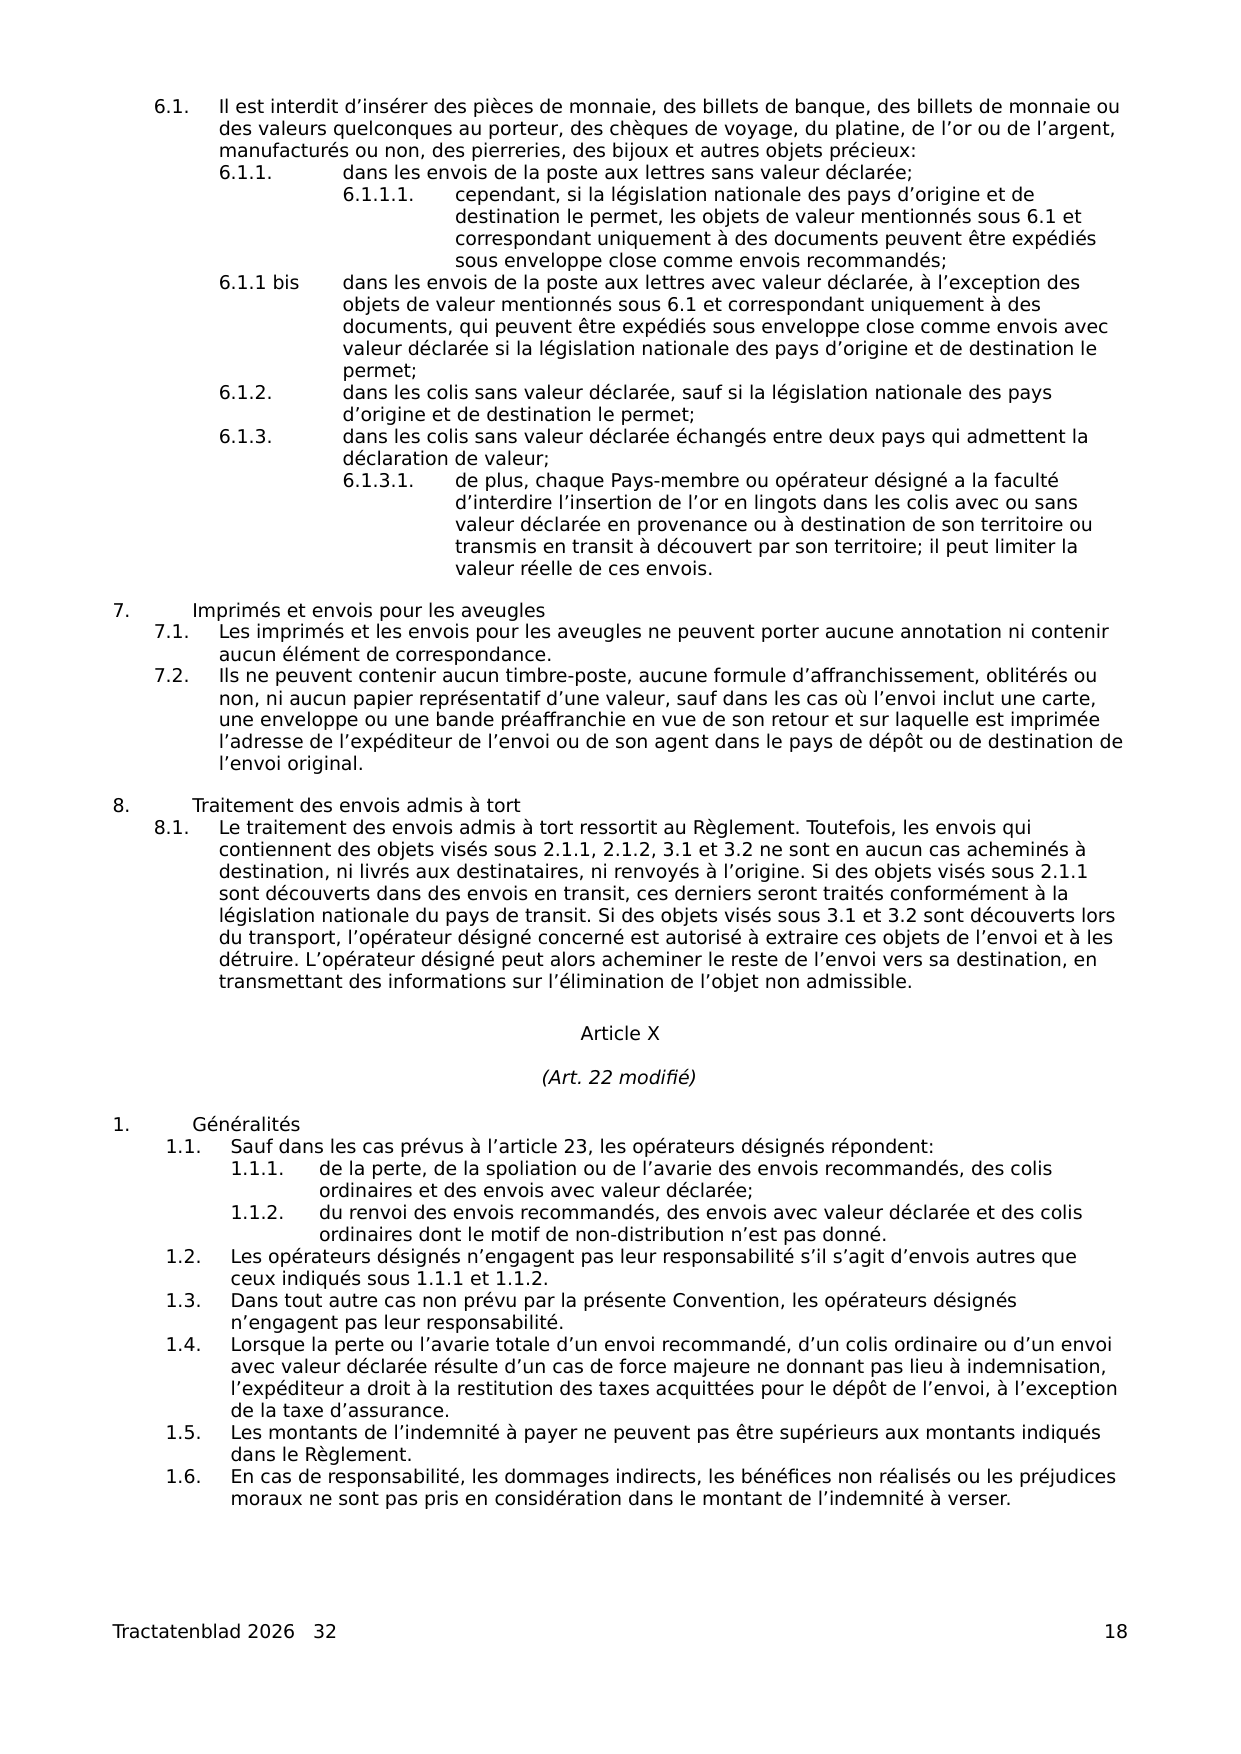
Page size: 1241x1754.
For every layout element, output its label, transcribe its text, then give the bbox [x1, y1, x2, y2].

text 1.4. Lorsque la perte ou l’avarie totale d’un envoi recommandé, d’un colis ordinaire ou d’un envoi avec valeur déclarée résulte d’un cas de force majeure ne donnant pas lieu à indemnisation, l’expéditeur a droit à la restitution des taxes acquittées pour le dépôt de l’envoi, à l’exception de la taxe d’assurance. [165, 1334, 1128, 1422]
text 1.5. Les montants de l’indemnité à payer ne peuvent pas être supérieurs aux montants indiqués dans le Règlement. [165, 1422, 1128, 1466]
text 7. Imprimés et envois pour les aveugles [112, 599, 1128, 621]
text 7.2. Ils ne peuvent contenir aucun timbre-poste, aucune formule d’affranchissement, oblitérés ou non, ni aucun papier représentatif d’une valeur, sauf dans les cas où l’envoi inclut une carte, une enveloppe ou une bande préaffranchie en vue de son retour et sur laquelle est imprimée l’adresse de l’expéditeur de l’envoi ou de son agent dans le pays de dépôt ou de destination de l’envoi original. [153, 665, 1128, 775]
text 6.1.1.1. cependant, si la législation nationale des pays d’origine et de destination le permet, les objets de valeur mentionnés sous 6.1 et correspondant uniquement à des documents peuvent être expédiés sous enveloppe close comme envois recommandés; [342, 184, 1128, 272]
text 1.3. Dans tout autre cas non prévu par la présente Convention, les opérateurs désignés n’engagent pas leur responsabilité. [165, 1290, 1128, 1334]
text 6.1. Il est interdit d’insérer des pièces de monnaie, des billets de banque, des billets de monnaie ou des valeurs quelconques au porteur, des chèques de voyage, du platine, de l’or ou de l’argent, manufacturés ou non, des pierreries, des bijoux et autres objets précieux: [153, 96, 1128, 162]
text 6.1.3. dans les colis sans valeur déclarée échangés entre deux pays qui admettent la déclaration de valeur; [218, 426, 1128, 469]
text 8.1. Le traitement des envois admis à tort ressortit au Règlement. Toutefois, les envois qui contiennent des objets visés sous 2.1.1, 2.1.2, 3.1 et 3.2 ne sont en aucun cas acheminés à destination, ni livrés aux destinataires, ni renvoyés à l’origine. Si des objets visés sous 2.1.1 sont découverts dans des envois en transit, ces derniers seront traités conformément à la législation nationale du pays de transit. Si des objets visés sous 3.1 et 3.2 sont découverts lors du transport, l’opérateur désigné concerné est autorisé à extraire ces objets de l’envoi et à les détruire. L’opérateur désigné peut alors acheminer le reste de l’envoi vers sa destination, en transmettant des informations sur l’élimination de l’objet non admissible. [153, 817, 1128, 993]
text 6.1.2. dans les colis sans valeur déclarée, sauf si la législation nationale des pays d’origine et de destination le permet; [218, 382, 1128, 426]
text 7.1. Les imprimés et les envois pour les aveugles ne peuvent porter aucune annotation ni contenir aucun élément de correspondance. [153, 621, 1128, 665]
text 6.1.3.1. de plus, chaque Pays-membre ou opérateur désigné a la faculté d’interdire l’insertion de l’or en lingots dans les colis avec ou sans valeur déclarée en provenance ou à destination de son territoire ou transmis en transit à découvert par son territoire; il peut limiter la valeur réelle de ces envois. [342, 469, 1128, 579]
text 1.1.2. du renvoi des envois recommandés, des envois avec valeur déclarée et des colis ordinaires dont le motif de non-distribution n’est pas donné. [230, 1202, 1128, 1246]
text 1.1.1. de la perte, de la spoliation ou de l’avarie des envois recommandés, des colis ordinaires et des envois avec valeur déclarée; [230, 1158, 1128, 1202]
subtitle Article X (Art. 22 modifié) [112, 1023, 1128, 1089]
text 1.1. Sauf dans les cas prévus à l’article 23, les opérateurs désignés répondent: [165, 1136, 1128, 1158]
text 1. Généralités [112, 1114, 1128, 1136]
text 1.6. En cas de responsabilité, les dommages indirects, les bénéfices non réalisés ou les préjudices moraux ne sont pas pris en considération dans le montant de l’indemnité à verser. [165, 1466, 1128, 1510]
text 1.2. Les opérateurs désignés n’engagent pas leur responsabilité s’il s’agit d’envois autres que ceux indiqués sous 1.1.1 et 1.1.2. [165, 1246, 1128, 1290]
text 6.1.1. dans les envois de la poste aux lettres sans valeur déclarée; [218, 162, 1128, 184]
text 8. Traitement des envois admis à tort [112, 795, 1128, 817]
text 6.1.1 bis dans les envois de la poste aux lettres avec valeur déclarée, à l’exception des objets de valeur mentionnés sous 6.1 et correspondant uniquement à des documents, qui peuvent être expédiés sous enveloppe close comme envois avec valeur déclarée si la législation nationale des pays d’origine et de destination le permet; [218, 272, 1128, 382]
